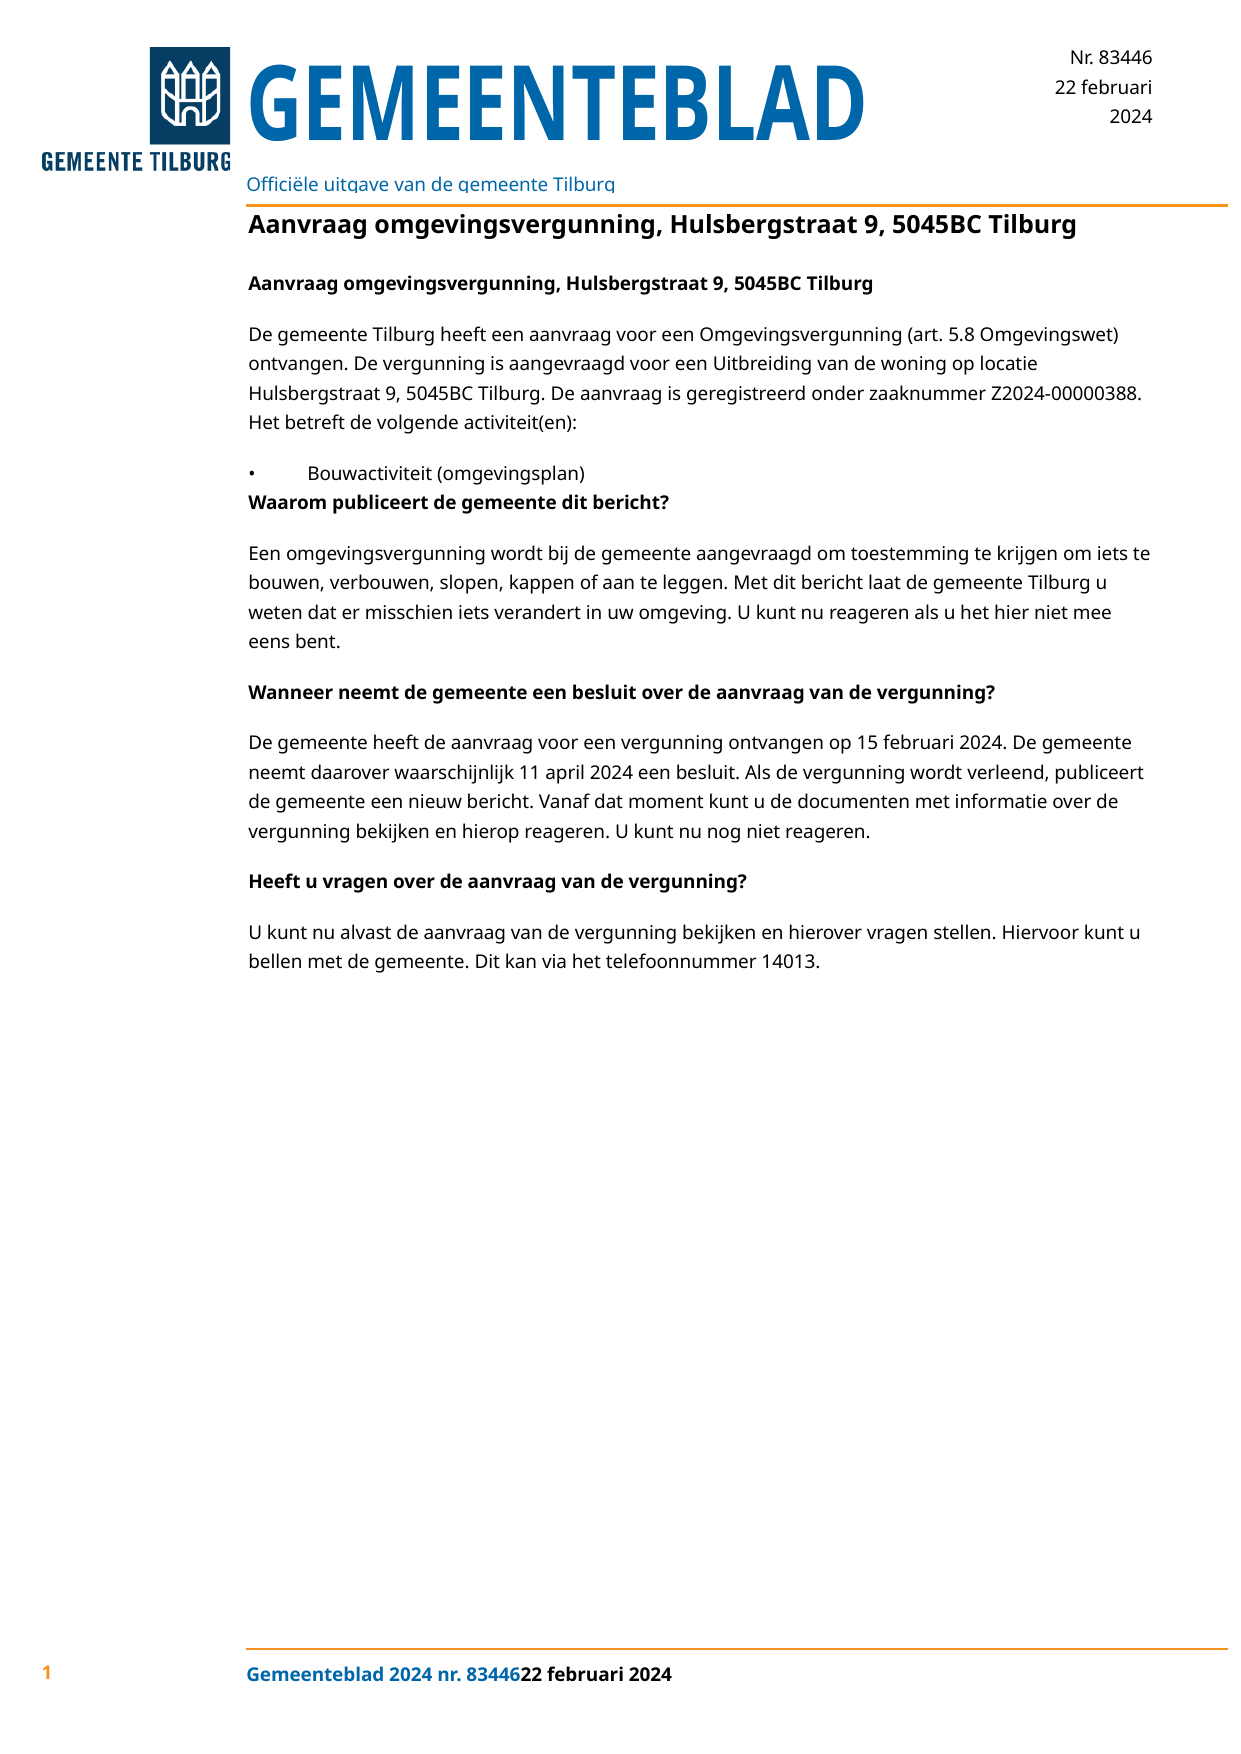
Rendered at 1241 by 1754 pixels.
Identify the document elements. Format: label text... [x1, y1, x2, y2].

text Wanneer neemt de gemeente een besluit over de aanvraag van de vergunning? [248, 679, 1152, 705]
text Waarom publiceert de gemeente dit bericht? [248, 489, 1152, 515]
text U kunt nu alvast de aanvraag van de vergunning bekijken en hierover vragen stellen. Hiervoor kunt u bellen met de gemeente. Dit kan via het telefoonnummer 14013. [248, 919, 1152, 974]
list Bouwactiviteit (omgevingsplan) [248, 460, 1152, 486]
text Aanvraag omgevingsvergunning, Hulsbergstraat 9, 5045BC Tilburg [248, 270, 1152, 296]
text Aanvraag omgevingsvergunning, Hulsbergstraat 9, 5045BC Tilburg [248, 207, 1152, 241]
picture [41, 47, 231, 172]
text De gemeente heeft de aanvraag voor een vergunning ontvangen op 15 februari 2024. De gemeente neemt daarover waarschijnlijk 11 april 2024 een besluit. Als de vergunning wordt verleend, publiceert de gemeente een nieuw bericht. Vanaf dat moment kunt u de documenten met informatie over de vergunning bekijken en hierop reageren. U kunt nu nog niet reageren. [248, 729, 1152, 844]
text Een omgevingsvergunning wordt bij de gemeente aangevraagd om toestemming te krijgen om iets te bouwen, verbouwen, slopen, kappen of aan te leggen. Met dit bericht laat de gemeente Tilburg u weten dat er misschien iets verandert in uw omgeving. U kunt nu reageren als u het hier niet mee eens bent. [248, 540, 1152, 654]
text Heeft u vragen over de aanvraag van de vergunning? [248, 869, 1152, 894]
text De gemeente Tilburg heeft een aanvraag voor een Omgevingsvergunning (art. 5.8 Omgevingswet) ontvangen. De vergunning is aangevraagd voor een Uitbreiding van de woning op locatie Hulsbergstraat 9, 5045BC Tilburg. De aanvraag is geregistreerd onder zaaknummer Z2024-00000388. Het betreft de volgende activiteit(en): [248, 321, 1152, 435]
